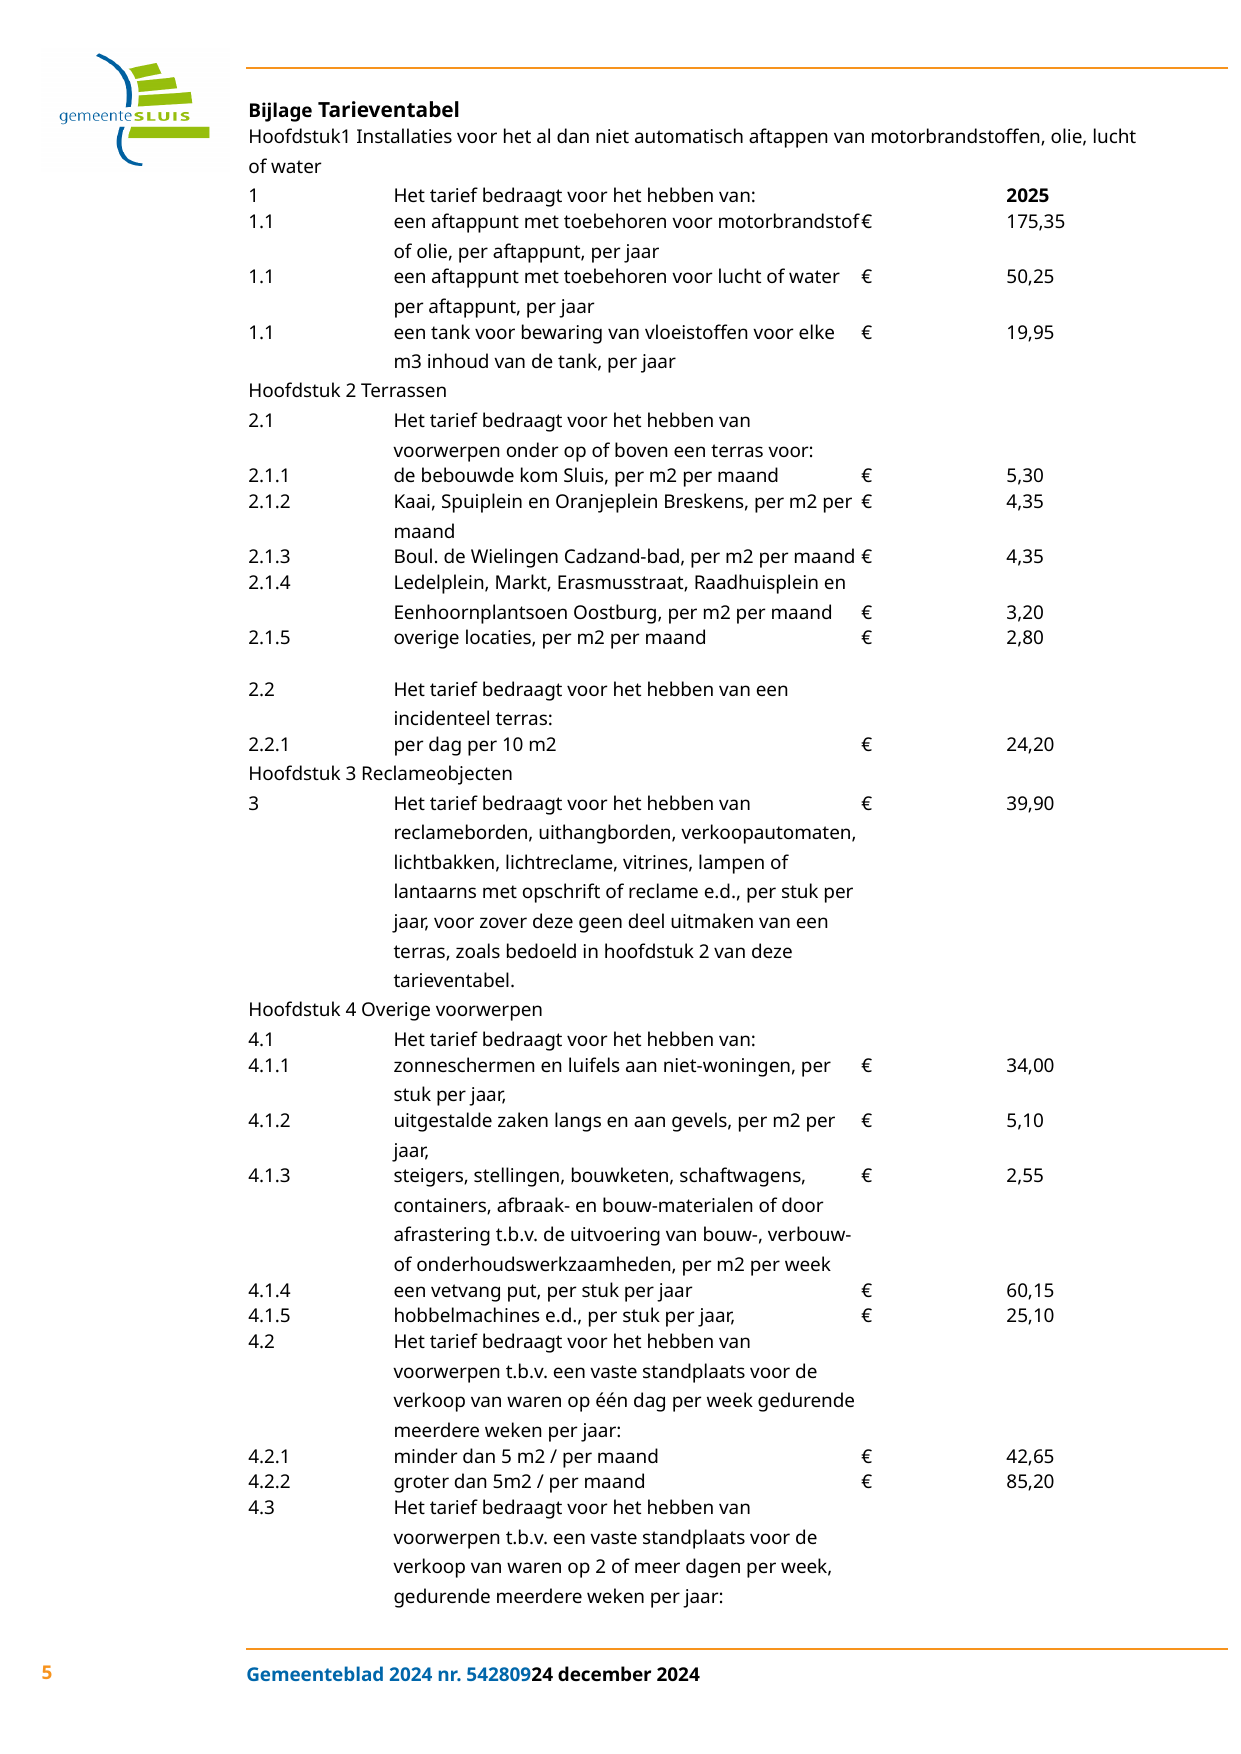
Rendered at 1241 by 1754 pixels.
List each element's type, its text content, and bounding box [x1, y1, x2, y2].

table_cell € [861, 319, 1006, 374]
table_header [861, 1026, 1006, 1052]
table_header 2.1 [248, 407, 393, 462]
table_cell € [861, 208, 1006, 264]
table_cell 4,35 [1006, 544, 1152, 569]
table_cell hobbelmachines e.d., per stuk per jaar, [393, 1303, 861, 1328]
table_header [1006, 407, 1152, 462]
table_cell 42,65 [1006, 1443, 1152, 1469]
table_cell 5,10 [1006, 1107, 1152, 1162]
table_cell 3,20 [1006, 569, 1152, 624]
table_header Het tarief bedraagt voor het hebben van: [393, 183, 861, 208]
table_cell een aftappunt met toebehoren voor motorbrandstof of olie, per aftappunt, per jaar [393, 208, 861, 264]
table_header 3 [248, 790, 393, 993]
table_cell 4,35 [1006, 488, 1152, 543]
table_header Het tarief bedraagt voor het hebben van reclameborden, uithangborden, verkoopautomaten, lichtbakken, lichtreclame, vitrines, lampen of lantaarns met opschrift of reclame e.d., per stuk per jaar, voor zover deze geen deel uitmaken van een terras, zoals bedoeld in hoofdstuk 2 van deze tarieventabel. [393, 790, 861, 993]
table_header [861, 183, 1006, 208]
table_cell 34,00 [1006, 1052, 1152, 1107]
table_cell 4.1.1 [248, 1052, 393, 1107]
table_cell minder dan 5 m2 / per maand [393, 1443, 861, 1469]
table_cell € [861, 1443, 1006, 1469]
table_cell per dag per 10 m2 [393, 731, 861, 757]
table_cell Het tarief bedraagt voor het hebben van voorwerpen t.b.v. een vaste standplaats voor de verkoop van waren op 2 of meer dagen per week, gedurende meerdere weken per jaar: [393, 1494, 861, 1609]
table_cell 4.3 [248, 1494, 393, 1609]
table_cell 1.1 [248, 264, 393, 319]
table_cell 175,35 [1006, 208, 1152, 264]
table_cell [861, 676, 1006, 731]
table_cell € [861, 463, 1006, 488]
table_cell Het tarief bedraagt voor het hebben van voorwerpen t.b.v. een vaste standplaats voor de verkoop van waren op één dag per week gedurende meerdere weken per jaar: [393, 1329, 861, 1443]
table_cell 4.1.2 [248, 1107, 393, 1162]
table_cell [1006, 650, 1152, 676]
table_cell 2.2 [248, 676, 393, 731]
table_header 2025 [1006, 183, 1152, 208]
table_cell 2.1.4 [248, 569, 393, 624]
table_cell overige locaties, per m2 per maand [393, 625, 861, 650]
table_cell 85,20 [1006, 1469, 1152, 1494]
table_cell een aftappunt met toebehoren voor lucht of water per aftappunt, per jaar [393, 264, 861, 319]
table_cell € [861, 1052, 1006, 1107]
table_cell [1006, 1329, 1152, 1443]
table_header 1 [248, 183, 393, 208]
table_cell Boul. de Wielingen Cadzand-bad, per m2 per maand [393, 544, 861, 569]
table_cell € [861, 1277, 1006, 1303]
table_cell 5,30 [1006, 463, 1152, 488]
table_cell 4.1.4 [248, 1277, 393, 1303]
table_cell groter dan 5m2 / per maand [393, 1469, 861, 1494]
table_cell steigers, stellingen, bouwketen, schaftwagens, containers, afbraak- en bouw-materialen of door afrastering t.b.v. de uitvoering van bouw-, verbouw- of onderhoudswerkzaamheden, per m2 per week [393, 1163, 861, 1277]
table_cell 4.2 [248, 1329, 393, 1443]
table_cell een vetvang put, per stuk per jaar [393, 1277, 861, 1303]
table_cell 4.2.1 [248, 1443, 393, 1469]
table_cell € [861, 544, 1006, 569]
table_cell uitgestalde zaken langs en aan gevels, per m2 per jaar, [393, 1107, 861, 1162]
table_cell Het tarief bedraagt voor het hebben van een incidenteel terras: [393, 676, 861, 731]
text Hoofdstuk 3 Reclameobjecten [248, 760, 1152, 786]
table_cell € [861, 731, 1006, 757]
table_cell 50,25 [1006, 264, 1152, 319]
table_cell [861, 1494, 1006, 1609]
table_header 4.1 [248, 1026, 393, 1052]
table_cell 2,80 [1006, 625, 1152, 650]
table_cell 4.1.3 [248, 1163, 393, 1277]
table_header [1006, 1026, 1152, 1052]
table_cell [1006, 676, 1152, 731]
table_cell 2.1.3 [248, 544, 393, 569]
table_header € [861, 790, 1006, 993]
table_cell € [861, 1469, 1006, 1494]
table_cell 4.1.5 [248, 1303, 393, 1328]
table_cell [861, 650, 1006, 676]
table_cell 1.1 [248, 319, 393, 374]
table_cell Ledelplein, Markt, Erasmusstraat, Raadhuisplein en Eenhoornplantsoen Oostburg, per m2 per maand [393, 569, 861, 624]
table_cell € [861, 569, 1006, 624]
table_cell 2.1.5 [248, 625, 393, 650]
table_cell € [861, 1303, 1006, 1328]
table_cell zonneschermen en luifels aan niet-woningen, per stuk per jaar, [393, 1052, 861, 1107]
table_cell de bebouwde kom Sluis, per m2 per maand [393, 463, 861, 488]
table_cell 4.2.2 [248, 1469, 393, 1494]
text Hoofdstuk 4 Overige voorwerpen [248, 996, 1152, 1022]
table_cell 24,20 [1006, 731, 1152, 757]
table_cell 19,95 [1006, 319, 1152, 374]
table_cell € [861, 264, 1006, 319]
table_header 39,90 [1006, 790, 1152, 993]
table_cell 25,10 [1006, 1303, 1152, 1328]
text Hoofdstuk1 Installaties voor het al dan niet automatisch aftappen van motorbrandstoffen, olie, lucht of water [248, 123, 1152, 179]
table_cell € [861, 1163, 1006, 1277]
text Hoofdstuk 2 Terrassen [248, 377, 1152, 403]
table_header Het tarief bedraagt voor het hebben van voorwerpen onder op of boven een terras voor: [393, 407, 861, 462]
table_header Het tarief bedraagt voor het hebben van: [393, 1026, 861, 1052]
table_header [861, 407, 1006, 462]
table_cell [393, 650, 861, 676]
text Bijlage Tarieventabel [248, 95, 1152, 123]
picture [41, 47, 231, 172]
table_cell 60,15 [1006, 1277, 1152, 1303]
table_cell 2.2.1 [248, 731, 393, 757]
table_cell [248, 650, 393, 676]
table_cell 2,55 [1006, 1163, 1152, 1277]
table_cell Kaai, Spuiplein en Oranjeplein Breskens, per m2 per maand [393, 488, 861, 543]
table_cell een tank voor bewaring van vloeistoffen voor elke m3 inhoud van de tank, per jaar [393, 319, 861, 374]
table_cell € [861, 625, 1006, 650]
table_cell € [861, 488, 1006, 543]
table_cell € [861, 1107, 1006, 1162]
table_cell [861, 1329, 1006, 1443]
table_cell 2.1.1 [248, 463, 393, 488]
table_cell 2.1.2 [248, 488, 393, 543]
table_cell 1.1 [248, 208, 393, 264]
table_cell [1006, 1494, 1152, 1609]
